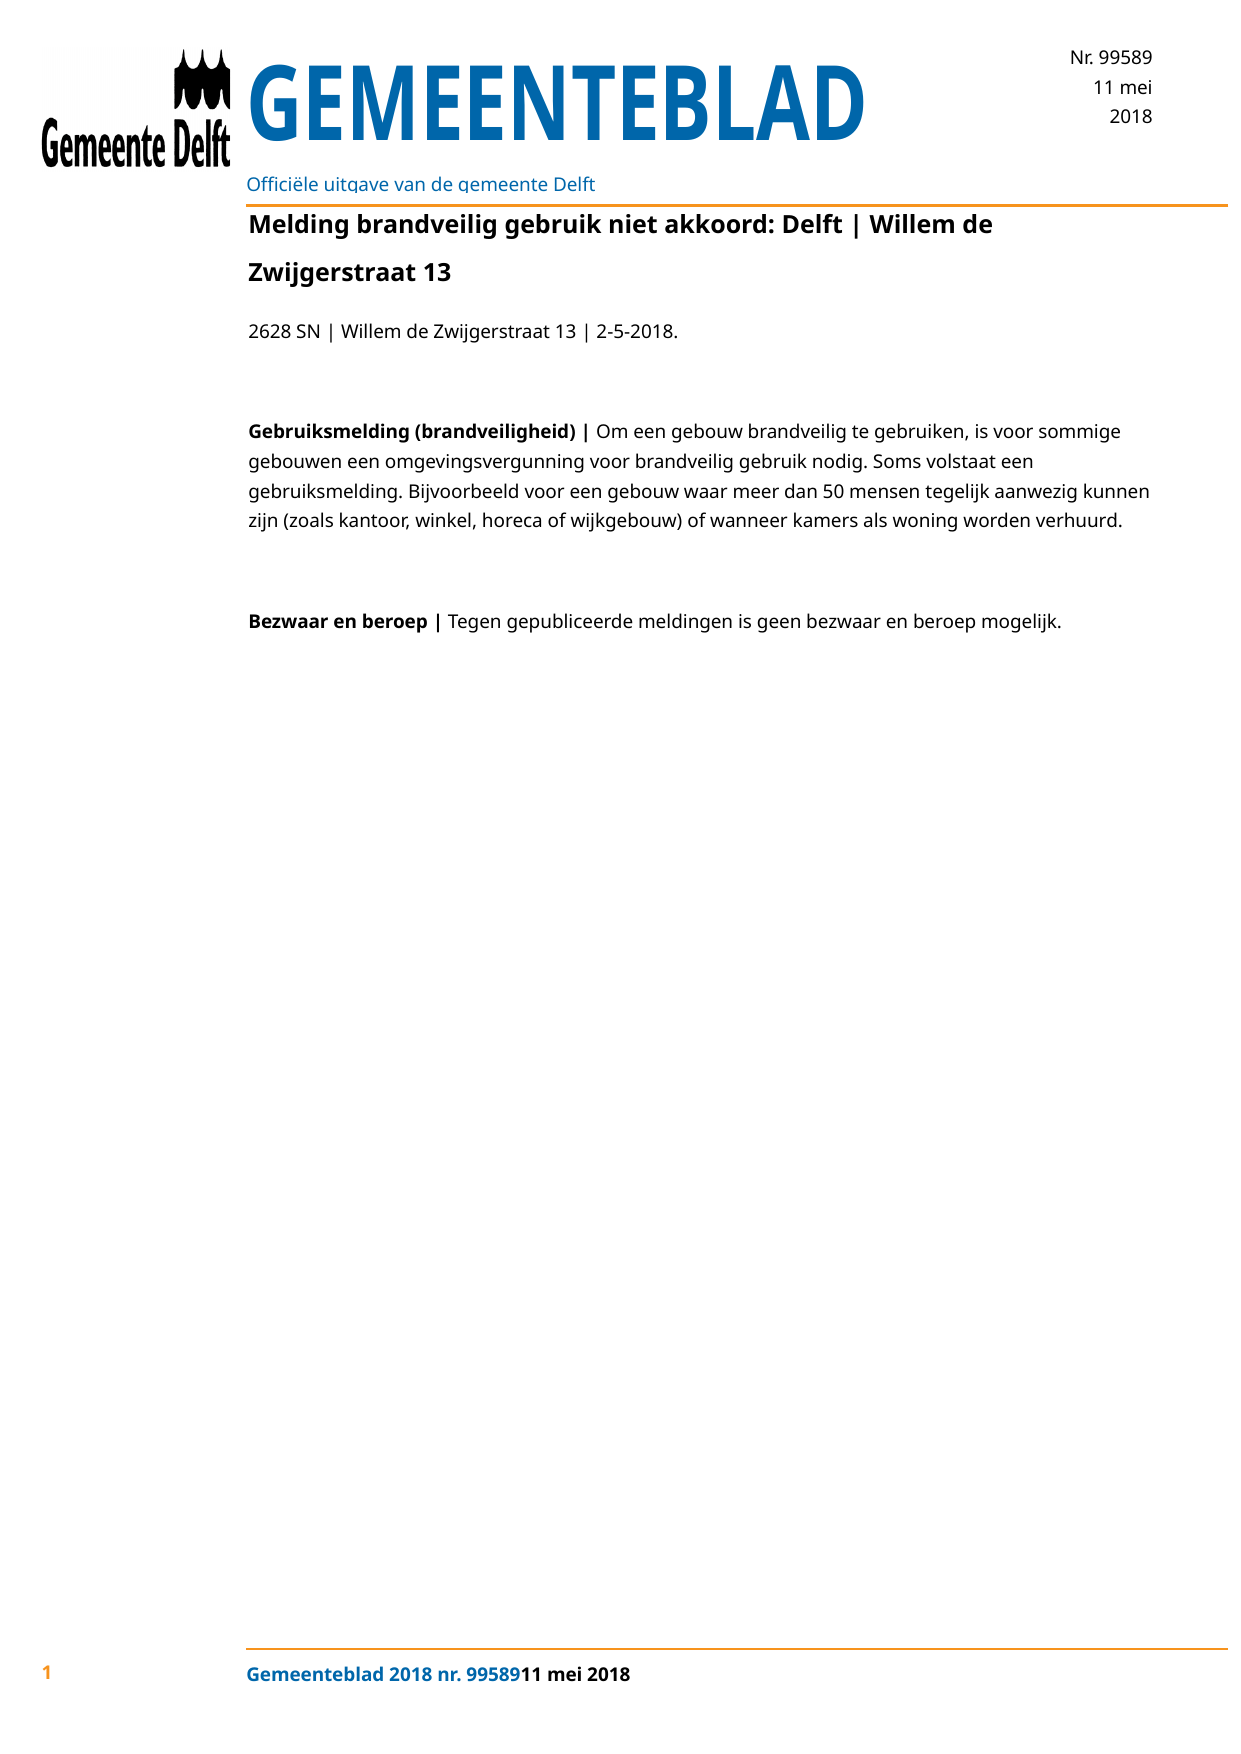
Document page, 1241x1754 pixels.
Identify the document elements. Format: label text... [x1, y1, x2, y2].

picture [41, 47, 231, 172]
text Bezwaar en beroep | Tegen gepubliceerde meldingen is geen bezwaar en beroep mogelijk. [248, 608, 1152, 634]
text 2628 SN | Willem de Zwijgerstraat 13 | 2-5-2018. [248, 318, 1152, 344]
text Melding brandveilig gebruik niet akkoord: Delft | Willem de Zwijgerstraat 13 [248, 207, 1152, 288]
text Gebruiksmelding (brandveiligheid) | Om een gebouw brandveilig te gebruiken, is voor sommige gebouwen een omgevingsvergunning voor brandveilig gebruik nodig. Soms volstaat een gebruiksmelding. Bijvoorbeeld voor een gebouw waar meer dan 50 mensen tegelijk aanwezig kunnen zijn (zoals kantoor, winkel, horeca of wijkgebouw) of wanneer kamers als woning worden verhuurd. [248, 419, 1152, 533]
